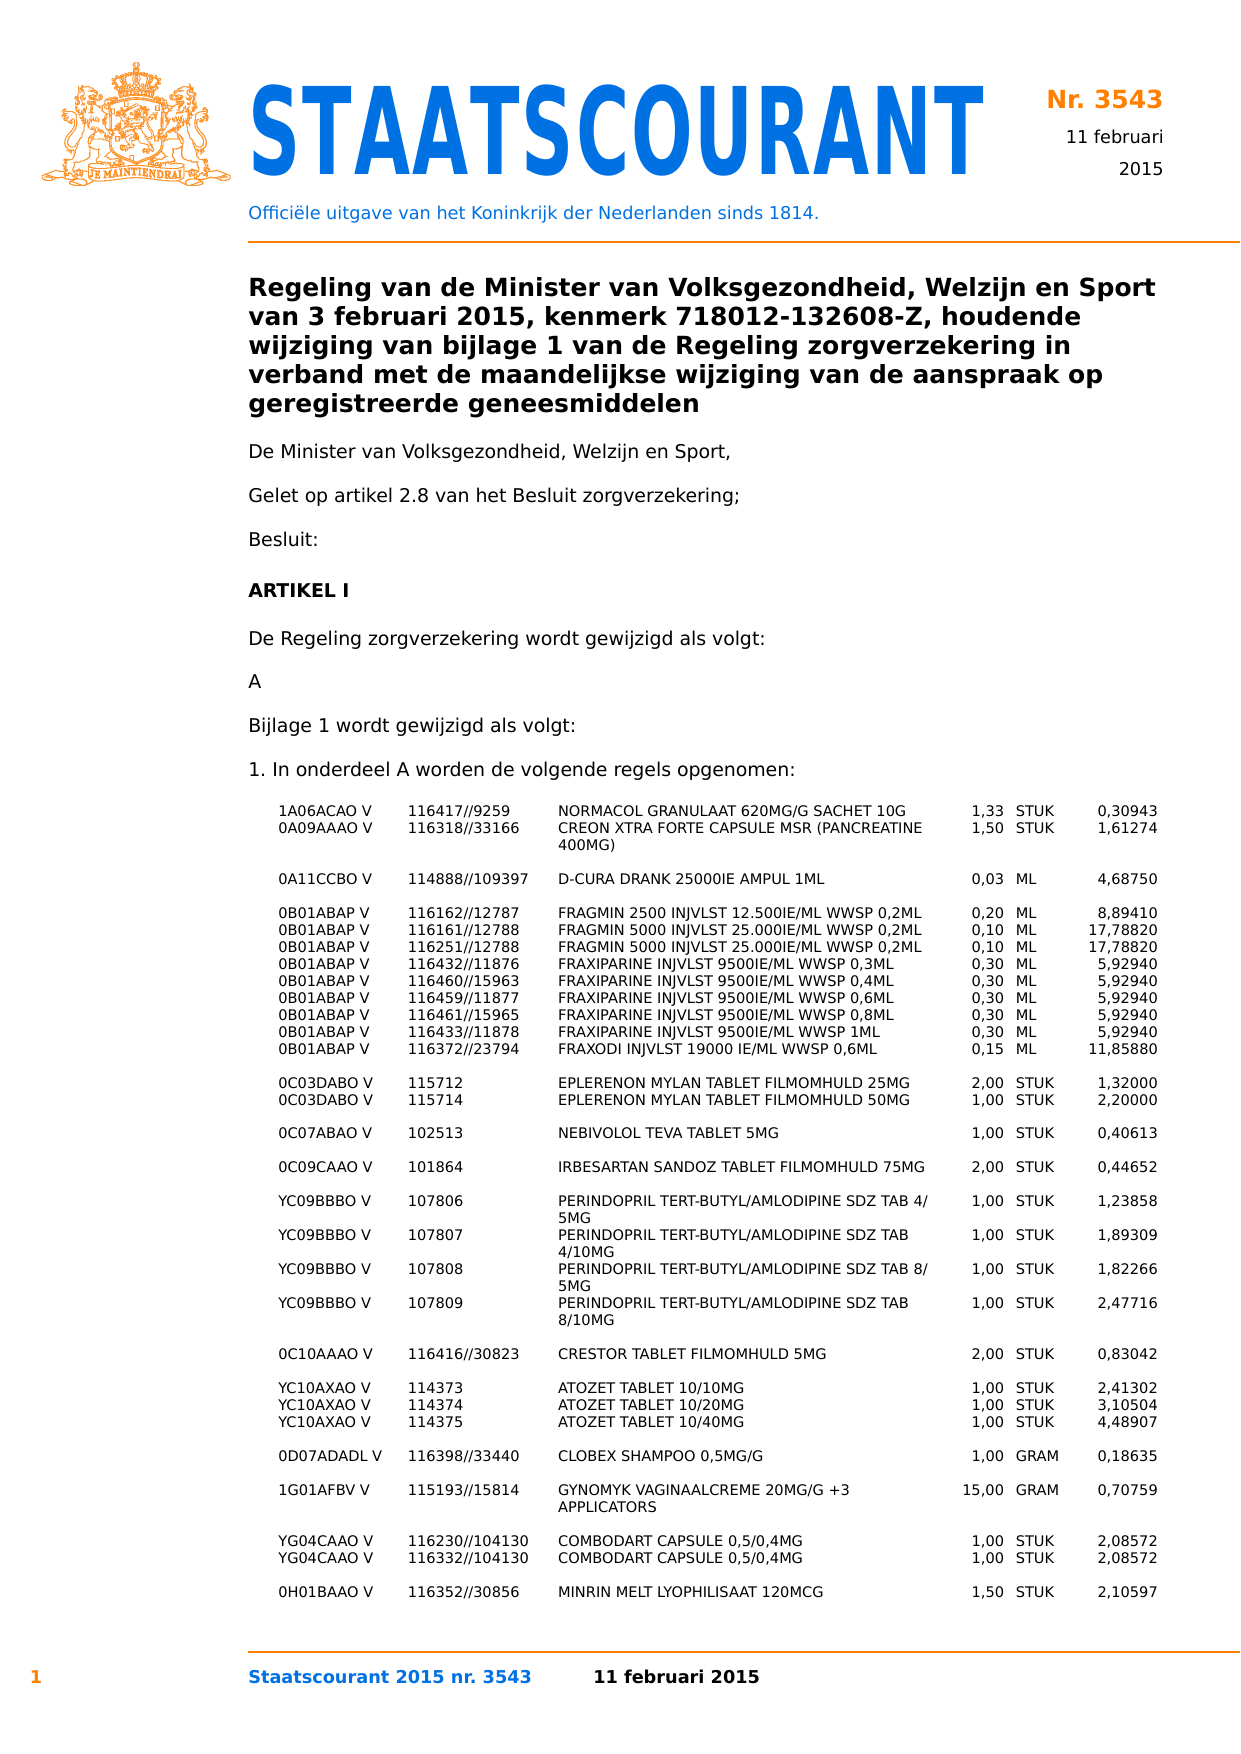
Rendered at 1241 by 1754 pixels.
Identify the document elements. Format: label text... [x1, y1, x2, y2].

table_cell ML [1010, 1024, 1075, 1041]
table_cell 17,78820 [1075, 939, 1163, 956]
table_cell PERINDOPRIL TERT-BUTYL/AMLODIPINE SDZ TAB 8/ 5MG [552, 1261, 949, 1295]
table_cell [950, 1176, 1010, 1193]
text Bijlage 1 wordt gewijzigd als volgt: [248, 715, 1163, 737]
table_cell FRAXODI INJVLST 19000 IE/ML WWSP 0,6ML [552, 1041, 949, 1057]
table_cell [402, 1516, 552, 1533]
table_cell FRAXIPARINE INJVLST 9500IE/ML WWSP 0,6ML [552, 990, 949, 1007]
text Besluit: [248, 528, 1163, 550]
table_cell [1010, 1465, 1075, 1482]
subtitle ARTIKEL I [248, 580, 1163, 602]
table_cell STUK [1010, 1533, 1075, 1550]
table_cell [402, 1143, 552, 1159]
table_cell [1010, 1567, 1075, 1584]
table_cell STUK [1010, 1346, 1075, 1363]
table_cell [950, 1109, 1010, 1125]
table_cell [278, 1176, 402, 1193]
table_cell 2,47716 [1075, 1295, 1163, 1329]
table_cell [402, 888, 552, 905]
table_cell YC10AXAO V [278, 1397, 402, 1414]
table_cell COMBODART CAPSULE 0,5/0,4MG [552, 1533, 949, 1550]
table_cell FRAGMIN 2500 INJVLST 12.500IE/ML WWSP 0,2ML [552, 905, 949, 922]
table_cell 114888//109397 [402, 871, 552, 888]
table_cell 0,40613 [1075, 1125, 1163, 1142]
table_cell [278, 1329, 402, 1346]
table_cell [950, 1431, 1010, 1448]
table_cell [552, 1516, 949, 1533]
table_cell EPLERENON MYLAN TABLET FILMOMHULD 25MG [552, 1075, 949, 1091]
table_cell NEBIVOLOL TEVA TABLET 5MG [552, 1125, 949, 1142]
table_cell ATOZET TABLET 10/20MG [552, 1397, 949, 1414]
table_cell [1010, 1329, 1075, 1346]
table_cell 116372//23794 [402, 1041, 552, 1057]
table_cell [1075, 1431, 1163, 1448]
table_cell 0,30 [950, 956, 1010, 973]
table_cell 1,00 [950, 1448, 1010, 1465]
table_cell [552, 1109, 949, 1125]
table_cell [278, 1109, 402, 1125]
table_cell 2,41302 [1075, 1380, 1163, 1397]
table_cell [1010, 1109, 1075, 1125]
text De Minister van Volksgezondheid, Welzijn en Sport, [248, 441, 1163, 463]
table_cell PERINDOPRIL TERT-BUTYL/AMLODIPINE SDZ TAB 4/ 5MG [552, 1193, 949, 1227]
table_cell [950, 888, 1010, 905]
table_cell [402, 1363, 552, 1380]
table_cell MINRIN MELT LYOPHILISAAT 120MCG [552, 1584, 949, 1601]
table_cell 0B01ABAP V [278, 939, 402, 956]
table_cell 115712 [402, 1075, 552, 1091]
table_cell 8,89410 [1075, 905, 1163, 922]
table_cell [278, 1516, 402, 1533]
table_cell ML [1010, 973, 1075, 989]
table_cell [1075, 1058, 1163, 1074]
table_cell 1,82266 [1075, 1261, 1163, 1295]
table_cell STUK [1010, 1193, 1075, 1227]
table_cell 2015 [998, 153, 1240, 203]
table_cell 1,00 [950, 1227, 1010, 1261]
table_cell 3,10504 [1075, 1397, 1163, 1414]
table_cell YC09BBBO V [278, 1227, 402, 1261]
table_cell STUK [1010, 1414, 1075, 1431]
table_cell [552, 1176, 949, 1193]
table_cell [552, 854, 949, 871]
table_cell 0H01BAAO V [278, 1584, 402, 1601]
table_cell [402, 1109, 552, 1125]
table_cell 116318//33166 [402, 820, 552, 854]
table_cell [950, 1143, 1010, 1159]
table_cell 0C03DABO V [278, 1075, 402, 1091]
table_cell CRESTOR TABLET FILMOMHULD 5MG [552, 1346, 949, 1363]
table_cell 0,10 [950, 922, 1010, 939]
table_cell STUK [1010, 820, 1075, 854]
table_cell 1,00 [950, 1193, 1010, 1227]
table_cell ML [1010, 1007, 1075, 1023]
table_cell 1,50 [950, 1584, 1010, 1601]
table_cell 0B01ABAP V [278, 922, 402, 939]
table_cell ATOZET TABLET 10/40MG [552, 1414, 949, 1431]
table_cell 0B01ABAP V [278, 956, 402, 973]
subtitle Regeling van de Minister van Volksgezondheid, Welzijn en Sport van 3 februari 2015, kenmerk 718012-132608-Z, houdende wijziging van bijlage 1 van de Regeling zorgverzekering in verband met de maandelijkse wijziging van de aanspraak op geregistreerde geneesmiddelen [248, 273, 1163, 419]
table_header NORMACOL GRANULAAT 620MG/G SACHET 10G [552, 803, 949, 820]
table_cell 2,00 [950, 1075, 1010, 1091]
table_cell STUK [1010, 1397, 1075, 1414]
table_cell 0A11CCBO V [278, 871, 402, 888]
table_cell STUK [1010, 1125, 1075, 1142]
table_cell [1075, 1329, 1163, 1346]
table_cell 2,20000 [1075, 1091, 1163, 1108]
table_cell [1010, 888, 1075, 905]
table_cell [552, 1465, 949, 1482]
table_cell YC09BBBO V [278, 1193, 402, 1227]
table_cell 11,85880 [1075, 1041, 1163, 1057]
table_cell 0C03DABO V [278, 1091, 402, 1108]
table_cell 116416//30823 [402, 1346, 552, 1363]
table_cell [1075, 1465, 1163, 1482]
table_cell FRAXIPARINE INJVLST 9500IE/ML WWSP 0,3ML [552, 956, 949, 973]
table_cell 1,00 [950, 1414, 1010, 1431]
table_cell 0B01ABAP V [278, 1007, 402, 1023]
table_cell [552, 1431, 949, 1448]
table_cell ML [1010, 956, 1075, 973]
table_cell 116230//104130 [402, 1533, 552, 1550]
table_cell [552, 1143, 949, 1159]
table_cell [1010, 1363, 1075, 1380]
table_header 1A06ACAO V [278, 803, 402, 820]
table_cell STUK [1010, 1584, 1075, 1601]
table_cell STUK [1010, 1380, 1075, 1397]
table_cell 1,00 [950, 1550, 1010, 1567]
table_header 1,33 [950, 803, 1010, 820]
table_cell [950, 1329, 1010, 1346]
table_cell D-CURA DRANK 25000IE AMPUL 1ML [552, 871, 949, 888]
text Gelet op artikel 2.8 van het Besluit zorgverzekering; [248, 484, 1163, 507]
table_cell GRAM [1010, 1482, 1075, 1516]
table_cell [402, 1329, 552, 1346]
table_cell 2,00 [950, 1346, 1010, 1363]
table_cell [1010, 1143, 1075, 1159]
table_cell [1075, 1363, 1163, 1380]
table_cell 0C07ABAO V [278, 1125, 402, 1142]
table_cell [552, 1567, 949, 1584]
table_cell [552, 1363, 949, 1380]
table_cell 0,03 [950, 871, 1010, 888]
picture [41, 62, 231, 186]
table_cell ML [1010, 939, 1075, 956]
table_cell 0B01ABAP V [278, 1041, 402, 1057]
text 1. In onderdeel A worden de volgende regels opgenomen: [248, 759, 1163, 781]
table_cell 107809 [402, 1295, 552, 1329]
table_cell EPLERENON MYLAN TABLET FILMOMHULD 50MG [552, 1091, 949, 1108]
table_cell [278, 1465, 402, 1482]
table_cell 4,48907 [1075, 1414, 1163, 1431]
table_cell 5,92940 [1075, 990, 1163, 1007]
table_cell 116162//12787 [402, 905, 552, 922]
table_cell [1075, 1516, 1163, 1533]
table_header STUK [1010, 803, 1075, 820]
table_cell [552, 1329, 949, 1346]
table_cell [278, 1431, 402, 1448]
table_cell [278, 854, 402, 871]
table_cell [950, 854, 1010, 871]
table_cell 1,89309 [1075, 1227, 1163, 1261]
table_cell 1,00 [950, 1091, 1010, 1108]
table_cell 101864 [402, 1159, 552, 1176]
table_cell 2,10597 [1075, 1584, 1163, 1601]
table_cell [278, 1363, 402, 1380]
table_cell [1075, 1143, 1163, 1159]
table_cell 116352//30856 [402, 1584, 552, 1601]
table_cell IRBESARTAN SANDOZ TABLET FILMOMHULD 75MG [552, 1159, 949, 1176]
table_header 116417//9259 [402, 803, 552, 820]
table_cell 0,30 [950, 973, 1010, 989]
table_cell 116433//11878 [402, 1024, 552, 1041]
table_cell PERINDOPRIL TERT-BUTYL/AMLODIPINE SDZ TAB 4/10MG [552, 1227, 949, 1261]
table_cell Officiële uitgave van het Koninkrijk der Nederlanden sinds 1814. [248, 203, 1240, 241]
table_cell ATOZET TABLET 10/10MG [552, 1380, 949, 1397]
table_cell 114373 [402, 1380, 552, 1397]
table_cell 0,20 [950, 905, 1010, 922]
table_cell 0,44652 [1075, 1159, 1163, 1176]
table_cell [552, 888, 949, 905]
table_cell YC10AXAO V [278, 1414, 402, 1431]
table_cell 11 februari [998, 121, 1240, 153]
table_cell [278, 1058, 402, 1074]
table_cell 1G01AFBV V [278, 1482, 402, 1516]
table_cell 102513 [402, 1125, 552, 1142]
table_cell STUK [1010, 1075, 1075, 1091]
table_cell 0C09CAAO V [278, 1159, 402, 1176]
table_cell 116461//15965 [402, 1007, 552, 1023]
table_cell 116332//104130 [402, 1550, 552, 1567]
text De Regeling zorgverzekering wordt gewijzigd als volgt: [248, 627, 1163, 649]
table_cell 2,00 [950, 1159, 1010, 1176]
table_cell 5,92940 [1075, 1007, 1163, 1023]
table_cell 115714 [402, 1091, 552, 1108]
table_cell 107808 [402, 1261, 552, 1295]
table_cell 116460//15963 [402, 973, 552, 989]
table_cell [1075, 1109, 1163, 1125]
table_cell YC09BBBO V [278, 1295, 402, 1329]
table_cell [1075, 888, 1163, 905]
table_cell 0,30 [950, 1024, 1010, 1041]
table_header Nr. 3543 [998, 62, 1240, 121]
table_cell 5,92940 [1075, 1024, 1163, 1041]
table_cell 1,00 [950, 1533, 1010, 1550]
table_cell [1010, 854, 1075, 871]
table_cell 0,15 [950, 1041, 1010, 1057]
table_cell 2,08572 [1075, 1550, 1163, 1567]
table_cell FRAGMIN 5000 INJVLST 25.000IE/ML WWSP 0,2ML [552, 922, 949, 939]
table_cell 107806 [402, 1193, 552, 1227]
table_cell ML [1010, 922, 1075, 939]
table_cell 114375 [402, 1414, 552, 1431]
table_cell 0,30 [950, 990, 1010, 1007]
table_cell 1,32000 [1075, 1075, 1163, 1091]
table_cell FRAXIPARINE INJVLST 9500IE/ML WWSP 0,4ML [552, 973, 949, 989]
table_cell 0,30 [950, 1007, 1010, 1023]
table_cell [950, 1465, 1010, 1482]
table_cell 116432//11876 [402, 956, 552, 973]
table_cell STUK [1010, 1261, 1075, 1295]
table_cell YG04CAAO V [278, 1533, 402, 1550]
table_cell ML [1010, 1041, 1075, 1057]
table_cell STUK [1010, 1227, 1075, 1261]
table_cell [1010, 1058, 1075, 1074]
table_cell 1,00 [950, 1125, 1010, 1142]
table_cell STUK [1010, 1159, 1075, 1176]
table_cell COMBODART CAPSULE 0,5/0,4MG [552, 1550, 949, 1567]
table_cell YC09BBBO V [278, 1261, 402, 1295]
table_cell STUK [1010, 1295, 1075, 1329]
table_cell ML [1010, 905, 1075, 922]
table_cell PERINDOPRIL TERT-BUTYL/AMLODIPINE SDZ TAB 8/10MG [552, 1295, 949, 1329]
table_cell [402, 1058, 552, 1074]
table_cell CLOBEX SHAMPOO 0,5MG/G [552, 1448, 949, 1465]
text A [248, 671, 1163, 693]
table_cell YC10AXAO V [278, 1380, 402, 1397]
table_cell 0B01ABAP V [278, 973, 402, 989]
table_cell 1,23858 [1075, 1193, 1163, 1227]
table_cell [950, 1363, 1010, 1380]
table_cell 1,61274 [1075, 820, 1163, 854]
table_cell FRAXIPARINE INJVLST 9500IE/ML WWSP 0,8ML [552, 1007, 949, 1023]
table_cell 0B01ABAP V [278, 905, 402, 922]
table_cell FRAXIPARINE INJVLST 9500IE/ML WWSP 1ML [552, 1024, 949, 1041]
table_cell [278, 888, 402, 905]
table_cell [950, 1058, 1010, 1074]
table_cell [278, 1143, 402, 1159]
table_header [25, 62, 248, 241]
table_cell 116398//33440 [402, 1448, 552, 1465]
table_cell 0C10AAAO V [278, 1346, 402, 1363]
table_cell 0A09AAAO V [278, 820, 402, 854]
table_cell YG04CAAO V [278, 1550, 402, 1567]
table_cell 4,68750 [1075, 871, 1163, 888]
table_cell 5,92940 [1075, 973, 1163, 989]
table_cell 116459//11877 [402, 990, 552, 1007]
table_cell [1075, 854, 1163, 871]
table_cell 1,00 [950, 1397, 1010, 1414]
table_cell 0,10 [950, 939, 1010, 956]
table_cell [278, 1567, 402, 1584]
table_cell STUK [1010, 1091, 1075, 1108]
table_cell 0B01ABAP V [278, 1024, 402, 1041]
table_cell 1,50 [950, 820, 1010, 854]
table_cell 0D07ADADL V [278, 1448, 402, 1465]
table_cell [1075, 1176, 1163, 1193]
table_cell 17,78820 [1075, 922, 1163, 939]
table_cell [402, 854, 552, 871]
table_cell CREON XTRA FORTE CAPSULE MSR (PANCREATINE 400MG) [552, 820, 949, 854]
table_cell [402, 1431, 552, 1448]
table_cell 116161//12788 [402, 922, 552, 939]
table_header STAATSCOURANT [248, 62, 998, 203]
table_cell 114374 [402, 1397, 552, 1414]
table_cell [1010, 1431, 1075, 1448]
table_cell 115193//15814 [402, 1482, 552, 1516]
table_cell [1010, 1176, 1075, 1193]
table_cell 1,00 [950, 1295, 1010, 1329]
table_cell [402, 1567, 552, 1584]
table_header 0,30943 [1075, 803, 1163, 820]
table_cell 116251//12788 [402, 939, 552, 956]
table_cell 5,92940 [1075, 956, 1163, 973]
table_cell [402, 1176, 552, 1193]
table_cell [1010, 1516, 1075, 1533]
table_cell 0,18635 [1075, 1448, 1163, 1465]
table_cell 2,08572 [1075, 1533, 1163, 1550]
table_cell [552, 1058, 949, 1074]
table_cell GYNOMYK VAGINAALCREME 20MG/G +3 APPLICATORS [552, 1482, 949, 1516]
table_cell GRAM [1010, 1448, 1075, 1465]
table_cell 15,00 [950, 1482, 1010, 1516]
table_cell 0,70759 [1075, 1482, 1163, 1516]
table_cell STUK [1010, 1550, 1075, 1567]
table_cell [950, 1516, 1010, 1533]
table_cell ML [1010, 990, 1075, 1007]
table_cell FRAGMIN 5000 INJVLST 25.000IE/ML WWSP 0,2ML [552, 939, 949, 956]
table_cell 1,00 [950, 1261, 1010, 1295]
table_cell 0B01ABAP V [278, 990, 402, 1007]
table_cell ML [1010, 871, 1075, 888]
table_cell [1075, 1567, 1163, 1584]
table_cell 107807 [402, 1227, 552, 1261]
table_cell 0,83042 [1075, 1346, 1163, 1363]
table_cell [402, 1465, 552, 1482]
table_cell [950, 1567, 1010, 1584]
table_cell 1,00 [950, 1380, 1010, 1397]
